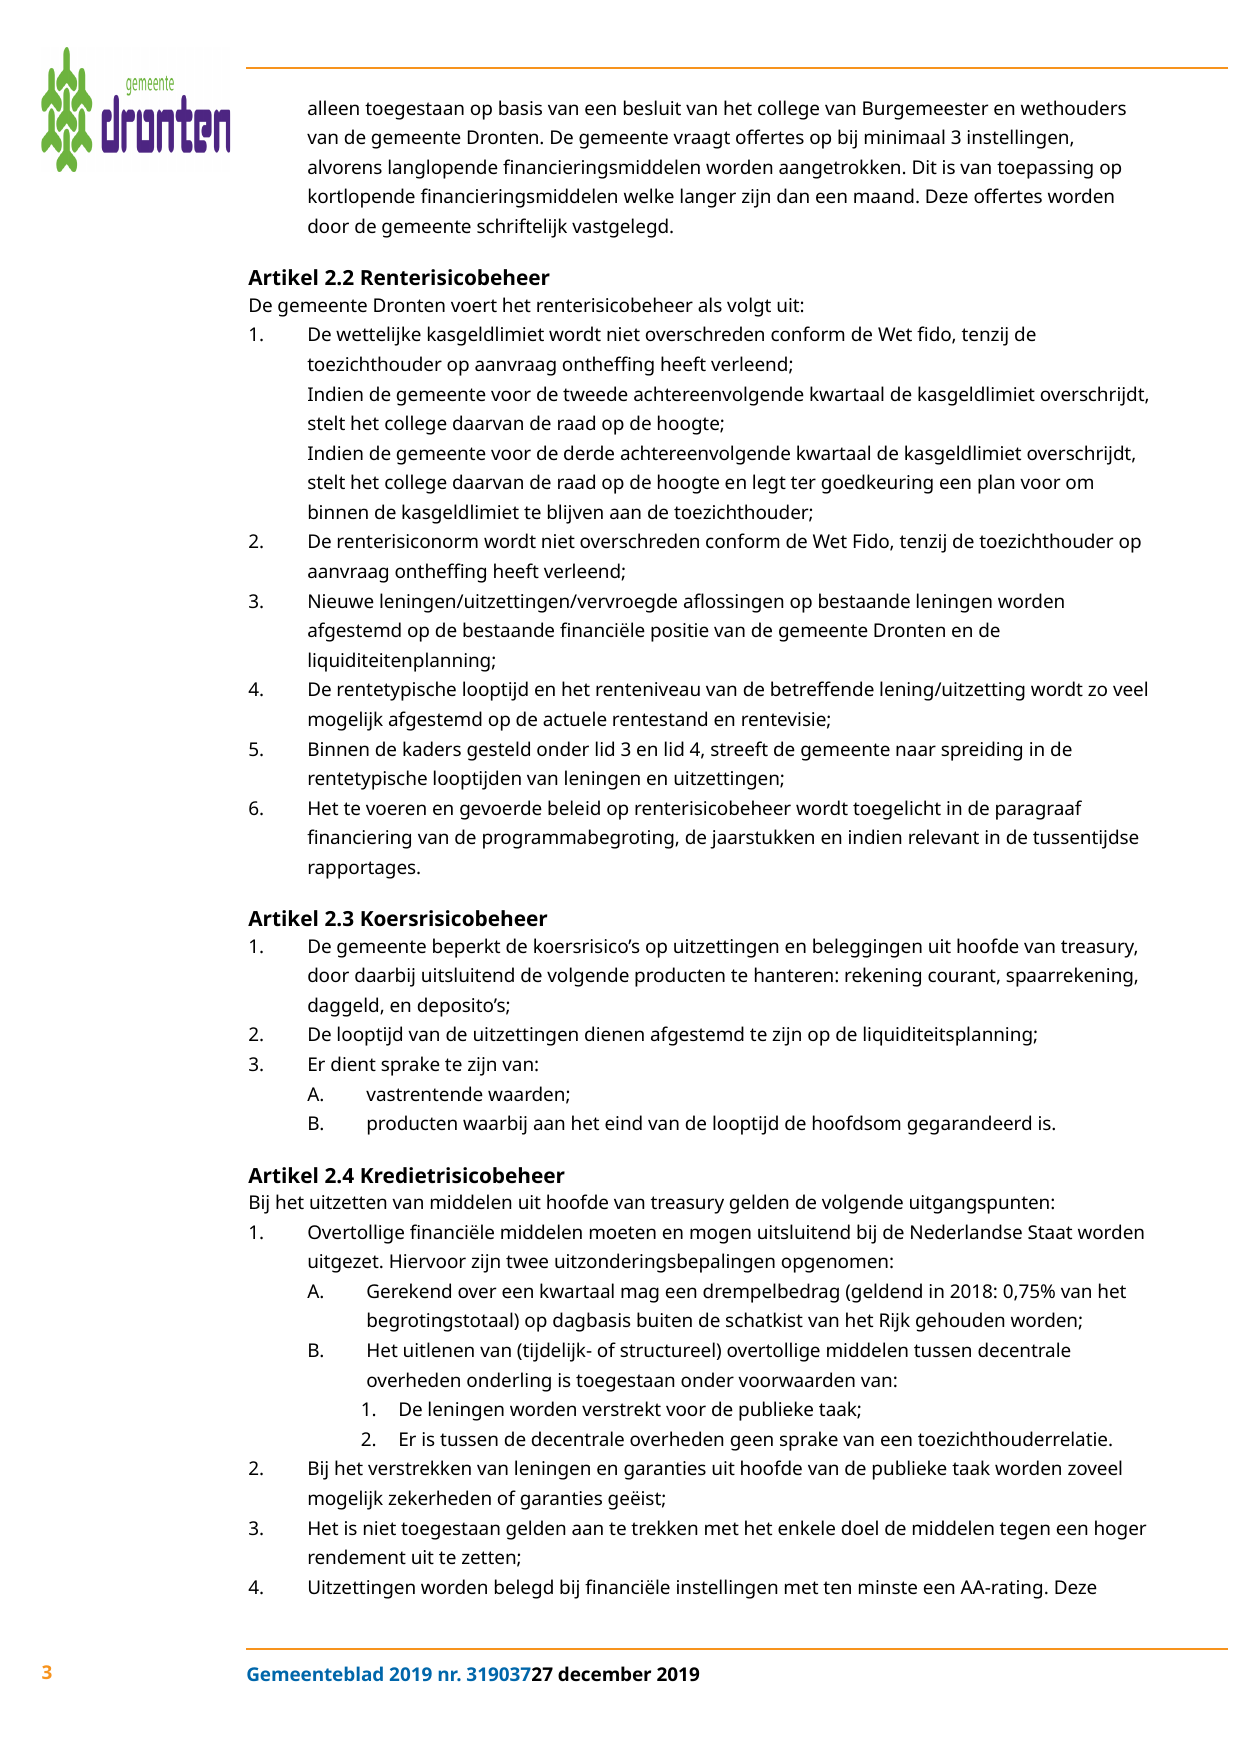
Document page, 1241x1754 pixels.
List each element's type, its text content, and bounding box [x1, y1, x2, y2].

list Overtollige financiële middelen moeten en mogen uitsluitend bij de Nederlandse Staat worden uitgezet. Hiervoor zijn twee uitzonderingsbepalingen opgenomen: [248, 1219, 1152, 1274]
list Uitzettingen worden belegd bij financiële instellingen met ten minste een AA-rating. Deze [248, 1574, 1152, 1599]
list Er is tussen de decentrale overheden geen sprake van een toezichthouderrelatie. [361, 1426, 1152, 1452]
text Bij het uitzetten van middelen uit hoofde van treasury gelden de volgende uitgangspunten: [248, 1189, 1152, 1215]
list Binnen de kaders gesteld onder lid 3 en lid 4, streeft de gemeente naar spreiding in de rentetypische looptijden van leningen en uitzettingen; [248, 736, 1152, 791]
text Artikel 2.4 Kredietrisicobeheer [248, 1161, 1152, 1189]
list De renterisiconorm wordt niet overschreden conform de Wet Fido, tenzij de toezichthouder op aanvraag ontheffing heeft verleend; [248, 529, 1152, 584]
list alleen toegestaan op basis van een besluit van het college van Burgemeester en wethouders van de gemeente Dronten. De gemeente vraagt offertes op bij minimaal 3 instellingen, alvorens langlopende financieringsmiddelen worden aangetrokken. Dit is van toepassing op kortlopende financieringsmiddelen welke langer zijn dan een maand. Deze offertes worden door de gemeente schriftelijk vastgelegd. [248, 95, 1152, 239]
list vastrentende waarden; [307, 1081, 1152, 1107]
list De wettelijke kasgeldlimiet wordt niet overschreden conform de Wet fido, tenzij de toezichthouder op aanvraag ontheffing heeft verleend; [248, 322, 1152, 377]
list Er dient sprake te zijn van: [248, 1051, 1152, 1077]
list Indien de gemeente voor de derde achtereenvolgende kwartaal de kasgeldlimiet overschrijdt, stelt het college daarvan de raad op de hoogte en legt ter goedkeuring een plan voor om binnen de kasgeldlimiet te blijven aan de toezichthouder; [248, 440, 1152, 525]
list Het is niet toegestaan gelden aan te trekken met het enkele doel de middelen tegen een hoger rendement uit te zetten; [248, 1515, 1152, 1570]
list De leningen worden verstrekt voor de publieke taak; [361, 1396, 1152, 1422]
list De looptijd van de uitzettingen dienen afgestemd te zijn op de liquiditeitsplanning; [248, 1022, 1152, 1047]
picture [41, 47, 231, 172]
text Artikel 2.2 Renterisicobeheer [248, 263, 1152, 292]
list Gerekend over een kwartaal mag een drempelbedrag (geldend in 2018: 0,75% van het begrotingstotaal) op dagbasis buiten de schatkist van het Rijk gehouden worden; [307, 1278, 1152, 1333]
list Indien de gemeente voor de tweede achtereenvolgende kwartaal de kasgeldlimiet overschrijdt, stelt het college daarvan de raad op de hoogte; [248, 381, 1152, 436]
list Het uitlenen van (tijdelijk- of structureel) overtollige middelen tussen decentrale overheden onderling is toegestaan onder voorwaarden van: [307, 1337, 1152, 1392]
list De gemeente beperkt de koersrisico’s op uitzettingen en beleggingen uit hoofde van treasury, door daarbij uitsluitend de volgende producten te hanteren: rekening courant, spaarrekening, daggeld, en deposito’s; [248, 933, 1152, 1018]
list Nieuwe leningen/uitzettingen/vervroegde aflossingen op bestaande leningen worden afgestemd op de bestaande financiële positie van de gemeente Dronten en de liquiditeitenplanning; [248, 588, 1152, 673]
list Bij het verstrekken van leningen en garanties uit hoofde van de publieke taak worden zoveel mogelijk zekerheden of garanties geëist; [248, 1456, 1152, 1511]
list Het te voeren en gevoerde beleid op renterisicobeheer wordt toegelicht in de paragraaf financiering van de programmabegroting, de jaarstukken en indien relevant in de tussentijdse rapportages. [248, 795, 1152, 880]
text De gemeente Dronten voert het renterisicobeheer als volgt uit: [248, 292, 1152, 318]
list De rentetypische looptijd en het renteniveau van de betreffende lening/uitzetting wordt zo veel mogelijk afgestemd op de actuele rentestand en rentevisie; [248, 677, 1152, 732]
text Artikel 2.3 Koersrisicobeheer [248, 904, 1152, 933]
list producten waarbij aan het eind van de looptijd de hoofdsom gegarandeerd is. [307, 1110, 1152, 1136]
